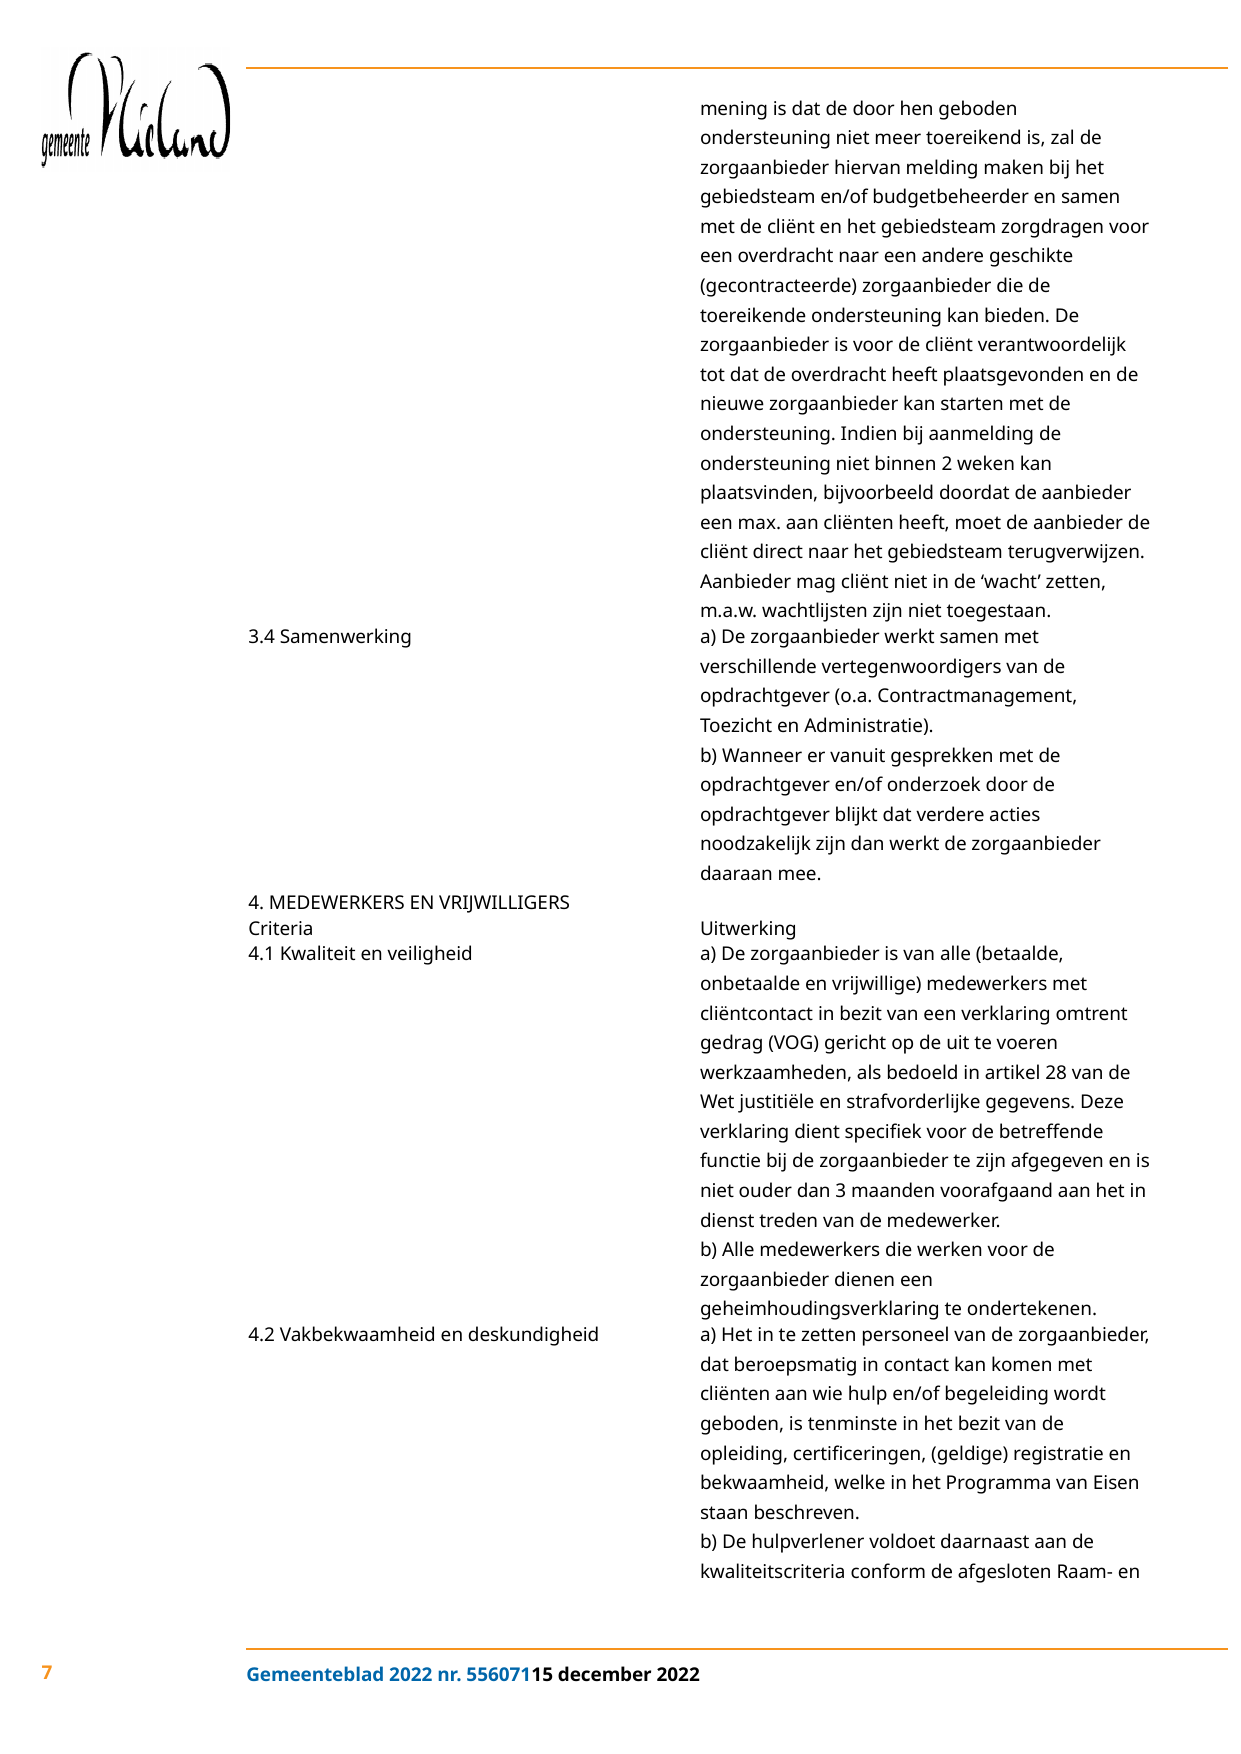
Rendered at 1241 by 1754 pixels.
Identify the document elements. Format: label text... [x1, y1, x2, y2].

table_cell 4.2 Vakbekwaamheid en deskundigheid [248, 1321, 700, 1584]
table_cell a) De zorgaanbieder is van alle (betaalde, onbetaalde en vrijwillige) medewerkers met cliëntcontact in bezit van een verklaring omtrent gedrag (VOG) gericht op de uit te voeren werkzaamheden, als bedoeld in artikel 28 van de Wet justitiële en strafvorderlijke gegevens. Deze verklaring dient specifiek voor de betreffende functie bij de zorgaanbieder te zijn afgegeven en is niet ouder dan 3 maanden voorafgaand aan het in dienst treden van de medewerker. b) Alle medewerkers die werken voor de zorgaanbieder dienen een geheimhoudingsverklaring te ondertekenen. [700, 941, 1152, 1321]
table_cell a) Het in te zetten personeel van de zorgaanbieder, dat beroepsmatig in contact kan komen met cliënten aan wie hulp en/of begeleiding wordt geboden, is tenminste in het bezit van de opleiding, certificeringen, (geldige) registratie en bekwaamheid, welke in het Programma van Eisen staan beschreven. b) De hulpverlener voldoet daarnaast aan de kwaliteitscriteria conform de afgesloten Raam- en [700, 1321, 1152, 1584]
table_header 4. MEDEWERKERS EN VRIJWILLIGERS [248, 889, 1152, 915]
table_cell 4.1 Kwaliteit en veiligheid [248, 941, 700, 1321]
picture [41, 47, 231, 172]
table_cell [248, 95, 700, 623]
table_cell Uitwerking [700, 915, 1152, 941]
table_cell a) De zorgaanbieder werkt samen met verschillende vertegenwoordigers van de opdrachtgever (o.a. Contractmanagement, Toezicht en Administratie). b) Wanneer er vanuit gesprekken met de opdrachtgever en/of onderzoek door de opdrachtgever blijkt dat verdere acties noodzakelijk zijn dan werkt de zorgaanbieder daaraan mee. [700, 624, 1152, 886]
table_cell mening is dat de door hen geboden ondersteuning niet meer toereikend is, zal de zorgaanbieder hiervan melding maken bij het gebiedsteam en/of budgetbeheerder en samen met de cliënt en het gebiedsteam zorgdragen voor een overdracht naar een andere geschikte (gecontracteerde) zorgaanbieder die de toereikende ondersteuning kan bieden. De zorgaanbieder is voor de cliënt verantwoordelijk tot dat de overdracht heeft plaatsgevonden en de nieuwe zorgaanbieder kan starten met de ondersteuning. Indien bij aanmelding de ondersteuning niet binnen 2 weken kan plaatsvinden, bijvoorbeeld doordat de aanbieder een max. aan cliënten heeft, moet de aanbieder de cliënt direct naar het gebiedsteam terugverwijzen. Aanbieder mag cliënt niet in de ‘wacht’ zetten, m.a.w. wachtlijsten zijn niet toegestaan. [700, 95, 1152, 623]
table_cell Criteria [248, 915, 700, 941]
table_cell 3.4 Samenwerking [248, 624, 700, 886]
